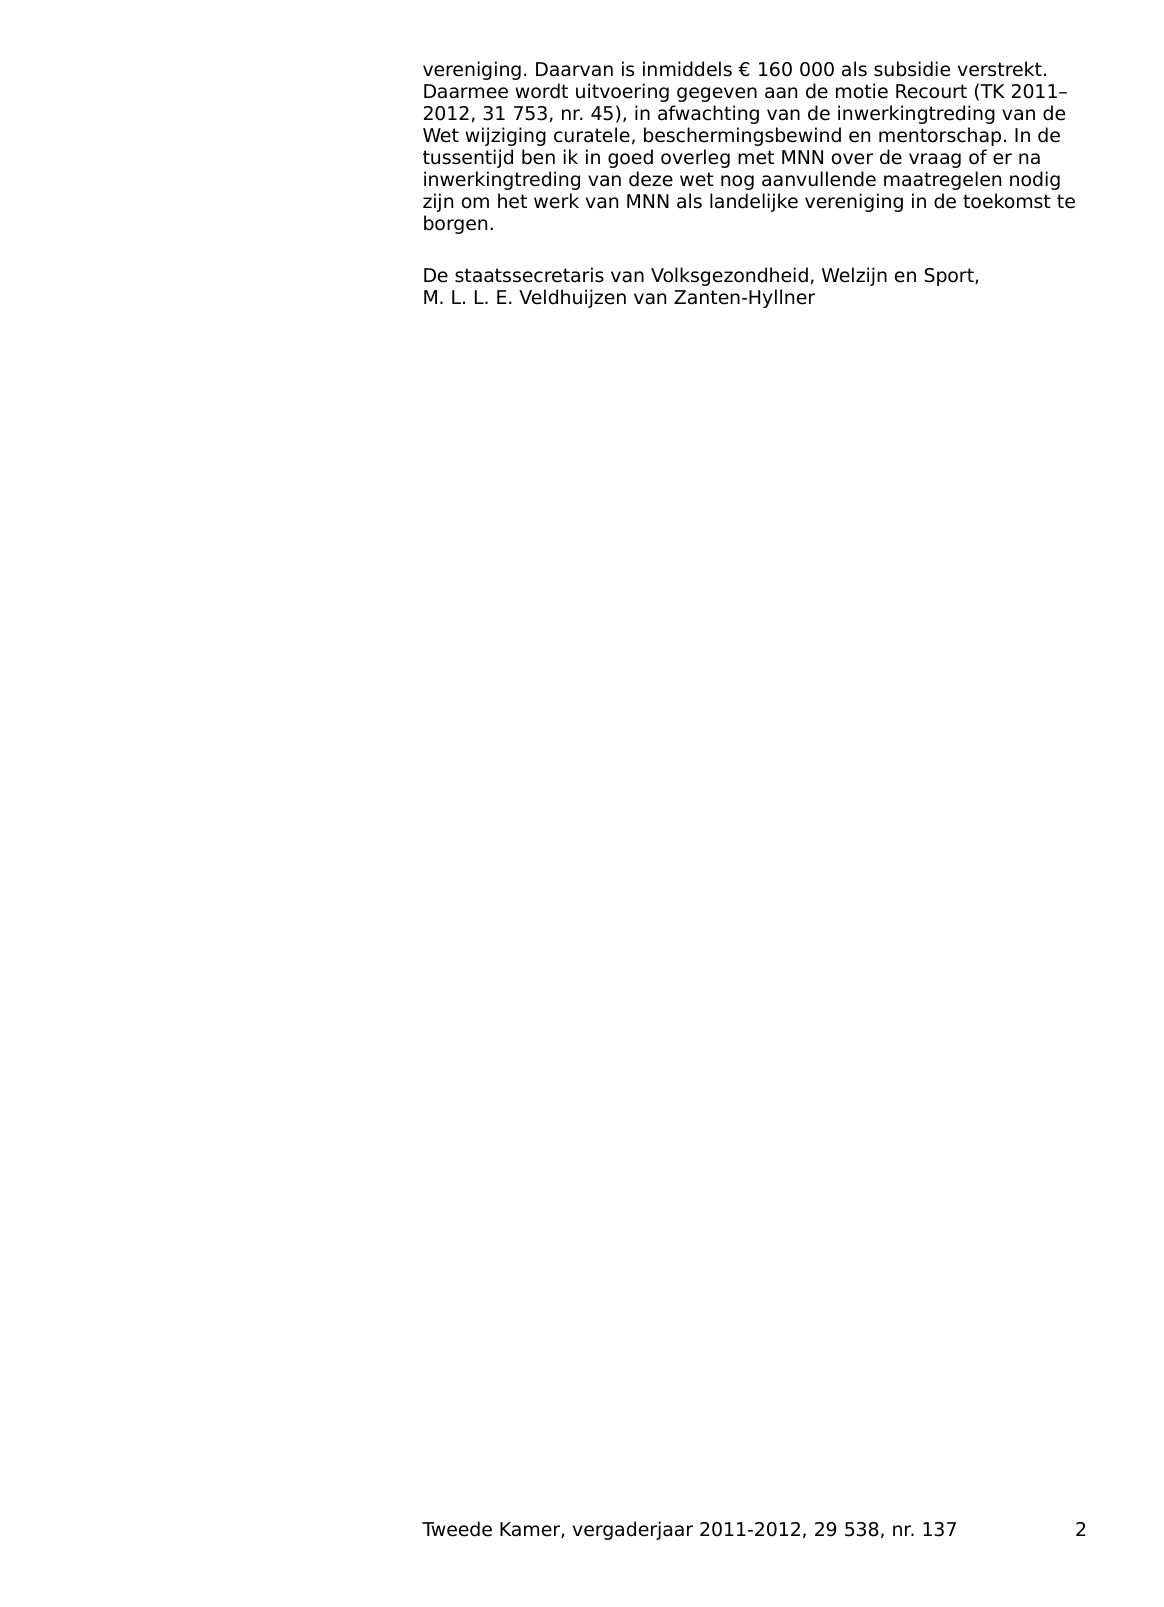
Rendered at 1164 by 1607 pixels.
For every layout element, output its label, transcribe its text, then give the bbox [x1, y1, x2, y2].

text vereniging. Daarvan is inmiddels € 160 000 als subsidie verstrekt. Daarmee wordt uitvoering gegeven aan de motie Recourt (TK 2011–2012, 31 753, nr. 45), in afwachting van de inwerkingtreding van de Wet wijziging curatele, beschermingsbewind en mentorschap. In de tussentijd ben ik in goed overleg met MNN over de vraag of er na inwerkingtreding van deze wet nog aanvullende maatregelen nodig zijn om het werk van MNN als landelijke vereniging in de toekomst te borgen. [422, 59, 1087, 235]
text De staatssecretaris van Volksgezondheid, Welzijn en Sport, M. L. L. E. Veldhuijzen van Zanten-Hyllner [422, 265, 1087, 309]
